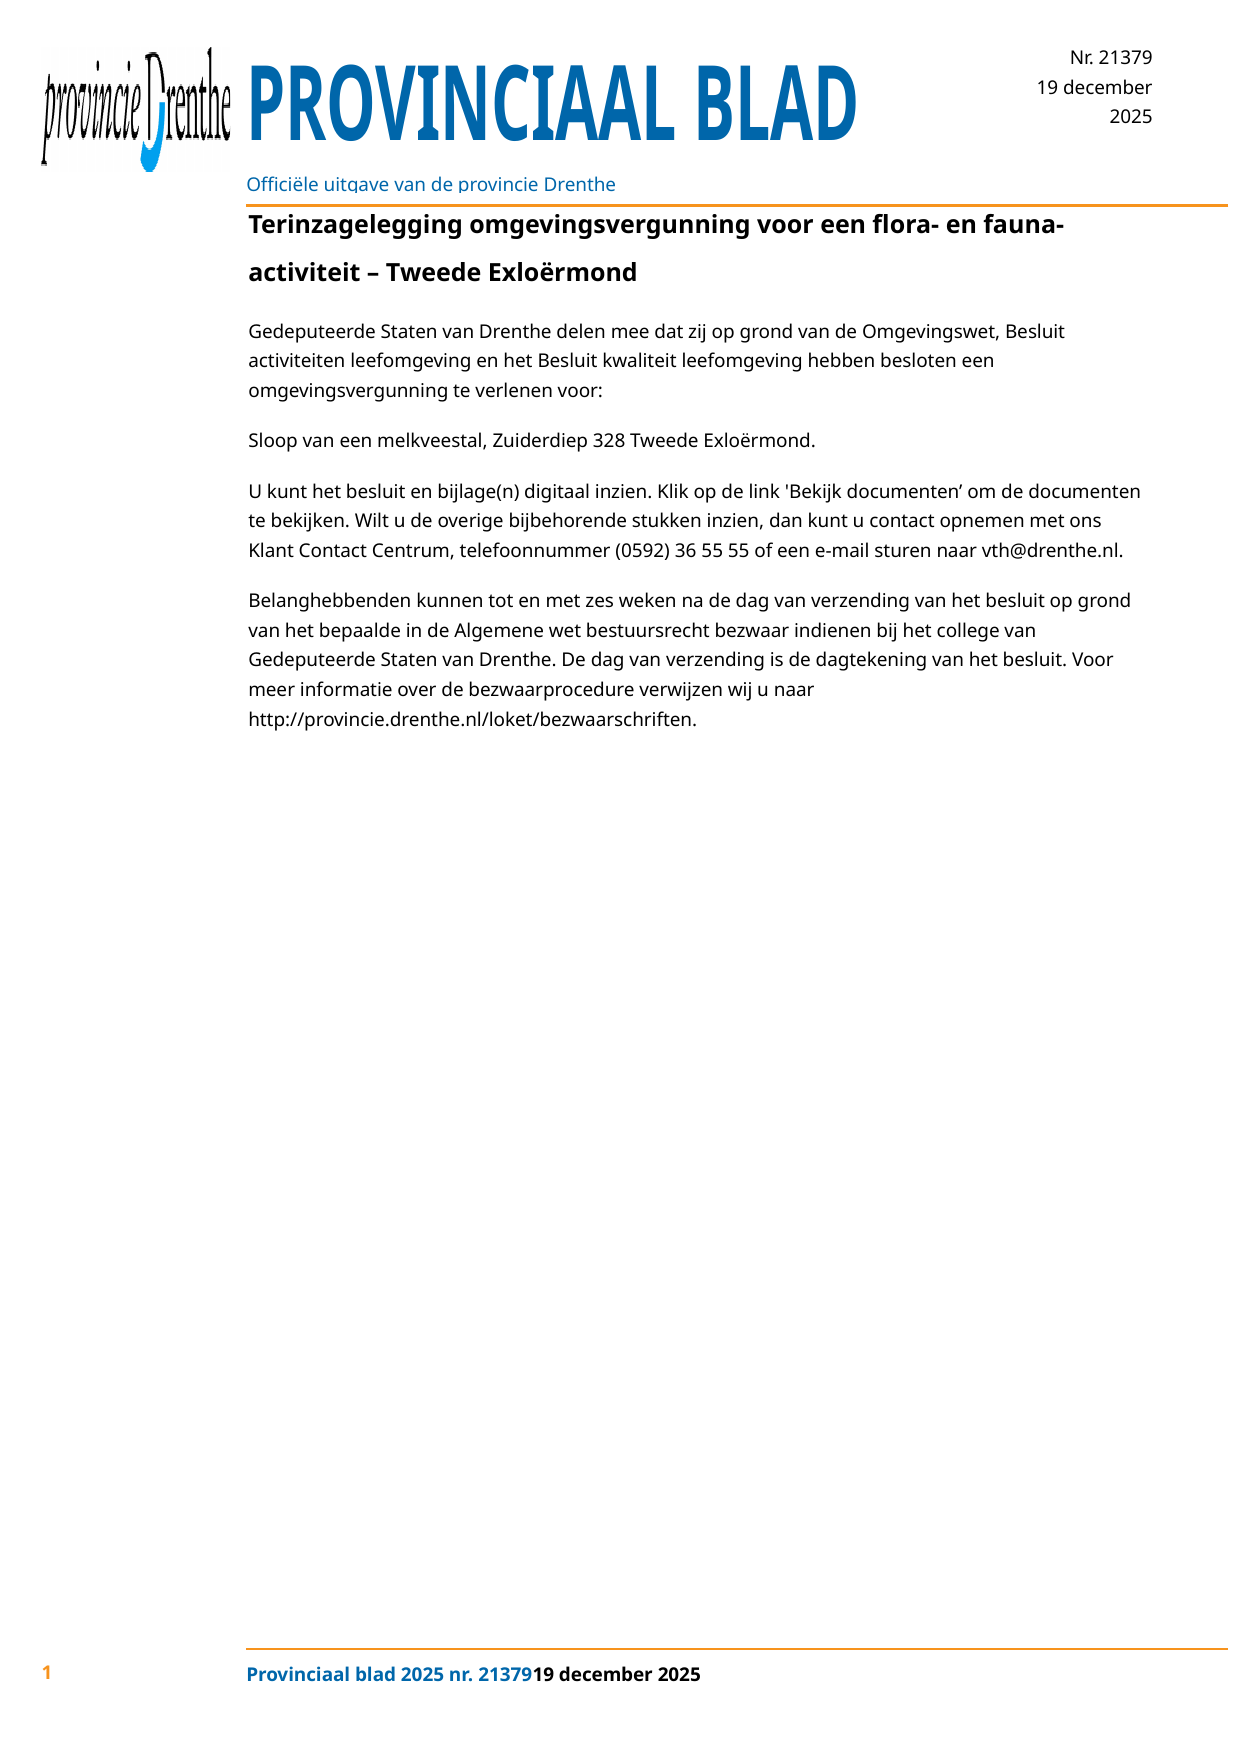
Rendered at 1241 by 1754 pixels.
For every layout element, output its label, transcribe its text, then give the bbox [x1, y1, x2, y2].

text U kunt het besluit en bijlage(n) digitaal inzien. Klik op de link 'Bekijk documenten’ om de documenten te bekijken. Wilt u de overige bijbehorende stukken inzien, dan kunt u contact opnemen met ons Klant Contact Centrum, telefoonnummer (0592) 36 55 55 of een e-mail sturen naar vth@drenthe.nl. [248, 478, 1152, 563]
text Belanghebbenden kunnen tot en met zes weken na de dag van verzending van het besluit op grond van het bepaalde in de Algemene wet bestuursrecht bezwaar indienen bij het college van Gedeputeerde Staten van Drenthe. De dag van verzending is de dagtekening van het besluit. Voor meer informatie over de bezwaarprocedure verwijzen wij u naar http://provincie.drenthe.nl/loket/bezwaarschriften. [248, 587, 1152, 732]
text Sloop van een melkveestal, Zuiderdiep 328 Tweede Exloërmond. [248, 427, 1152, 453]
text Terinzagelegging omgevingsvergunning voor een flora- en fauna-activiteit – Tweede Exloërmond [248, 207, 1152, 288]
picture [41, 47, 231, 172]
text Gedeputeerde Staten van Drenthe delen mee dat zij op grond van de Omgevingswet, Besluit activiteiten leefomgeving en het Besluit kwaliteit leefomgeving hebben besloten een omgevingsvergunning te verlenen voor: [248, 318, 1152, 403]
